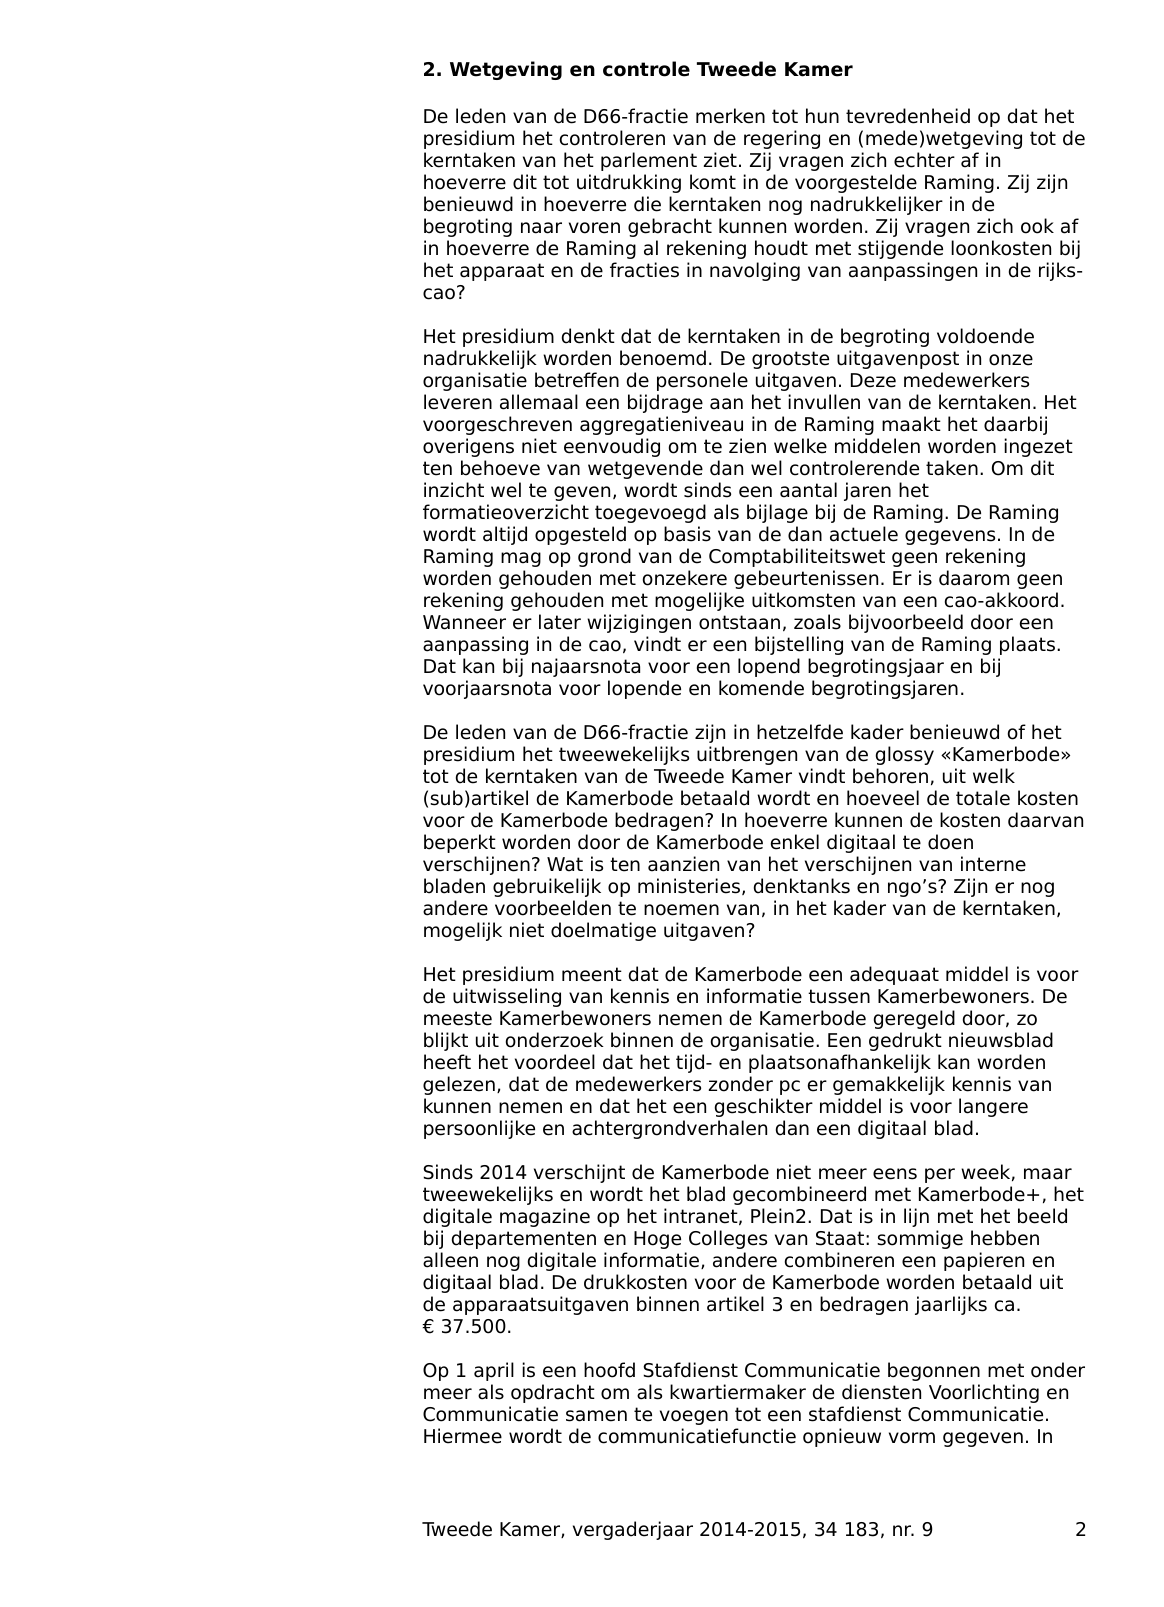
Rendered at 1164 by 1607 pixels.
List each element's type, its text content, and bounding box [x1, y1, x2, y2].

text De leden van de D66-fractie merken tot hun tevredenheid op dat het presidium het controleren van de regering en (mede)wetgeving tot de kerntaken van het parlement ziet. Zij vragen zich echter af in hoeverre dit tot uitdrukking komt in de voorgestelde Raming. Zij zijn benieuwd in hoeverre die kerntaken nog nadrukkelijker in de begroting naar voren gebracht kunnen worden. Zij vragen zich ook af in hoeverre de Raming al rekening houdt met stijgende loonkosten bij het apparaat en de fracties in navolging van aanpassingen in de rijks-cao? [422, 106, 1087, 304]
text Het presidium denkt dat de kerntaken in de begroting voldoende nadrukkelijk worden benoemd. De grootste uitgavenpost in onze organisatie betreffen de personele uitgaven. Deze medewerkers leveren allemaal een bijdrage aan het invullen van de kerntaken. Het voorgeschreven aggregatieniveau in de Raming maakt het daarbij overigens niet eenvoudig om te zien welke middelen worden ingezet ten behoeve van wetgevende dan wel controlerende taken. Om dit inzicht wel te geven, wordt sinds een aantal jaren het formatieoverzicht toegevoegd als bijlage bij de Raming. De Raming wordt altijd opgesteld op basis van de dan actuele gegevens. In de Raming mag op grond van de Comptabiliteitswet geen rekening worden gehouden met onzekere gebeurtenissen. Er is daarom geen rekening gehouden met mogelijke uitkomsten van een cao-akkoord. Wanneer er later wijzigingen ontstaan, zoals bijvoorbeeld door een aanpassing in de cao, vindt er een bijstelling van de Raming plaats. Dat kan bij najaarsnota voor een lopend begrotingsjaar en bij voorjaarsnota voor lopende en komende begrotingsjaren. [422, 326, 1087, 700]
text De leden van de D66-fractie zijn in hetzelfde kader benieuwd of het presidium het tweewekelijks uitbrengen van de glossy «Kamerbode» tot de kerntaken van de Tweede Kamer vindt behoren, uit welk (sub)artikel de Kamerbode betaald wordt en hoeveel de totale kosten voor de Kamerbode bedragen? In hoeverre kunnen de kosten daarvan beperkt worden door de Kamerbode enkel digitaal te doen verschijnen? Wat is ten aanzien van het verschijnen van interne bladen gebruikelijk op ministeries, denktanks en ngo’s? Zijn er nog andere voorbeelden te noemen van, in het kader van de kerntaken, mogelijk niet doelmatige uitgaven? [422, 722, 1087, 942]
text Het presidium meent dat de Kamerbode een adequaat middel is voor de uitwisseling van kennis en informatie tussen Kamerbewoners. De meeste Kamerbewoners nemen de Kamerbode geregeld door, zo blijkt uit onderzoek binnen de organisatie. Een gedrukt nieuwsblad heeft het voordeel dat het tijd- en plaatsonafhankelijk kan worden gelezen, dat de medewerkers zonder pc er gemakkelijk kennis van kunnen nemen en dat het een geschikter middel is voor langere persoonlijke en achtergrondverhalen dan een digitaal blad. [422, 964, 1087, 1140]
text Sinds 2014 verschijnt de Kamerbode niet meer eens per week, maar tweewekelijks en wordt het blad gecombineerd met Kamerbode+, het digitale magazine op het intranet, Plein2. Dat is in lijn met het beeld bij departementen en Hoge Colleges van Staat: sommige hebben alleen nog digitale informatie, andere combineren een papieren en digitaal blad. De drukkosten voor de Kamerbode worden betaald uit de apparaatsuitgaven binnen artikel 3 en bedragen jaarlijks ca. € 37.500. [422, 1162, 1087, 1338]
subtitle 2. Wetgeving en controle Tweede Kamer [422, 59, 1087, 81]
text Op 1 april is een hoofd Stafdienst Communicatie begonnen met onder meer als opdracht om als kwartiermaker de diensten Voorlichting en Communicatie samen te voegen tot een stafdienst Communicatie. Hiermee wordt de communicatiefunctie opnieuw vorm gegeven. In [422, 1360, 1087, 1448]
